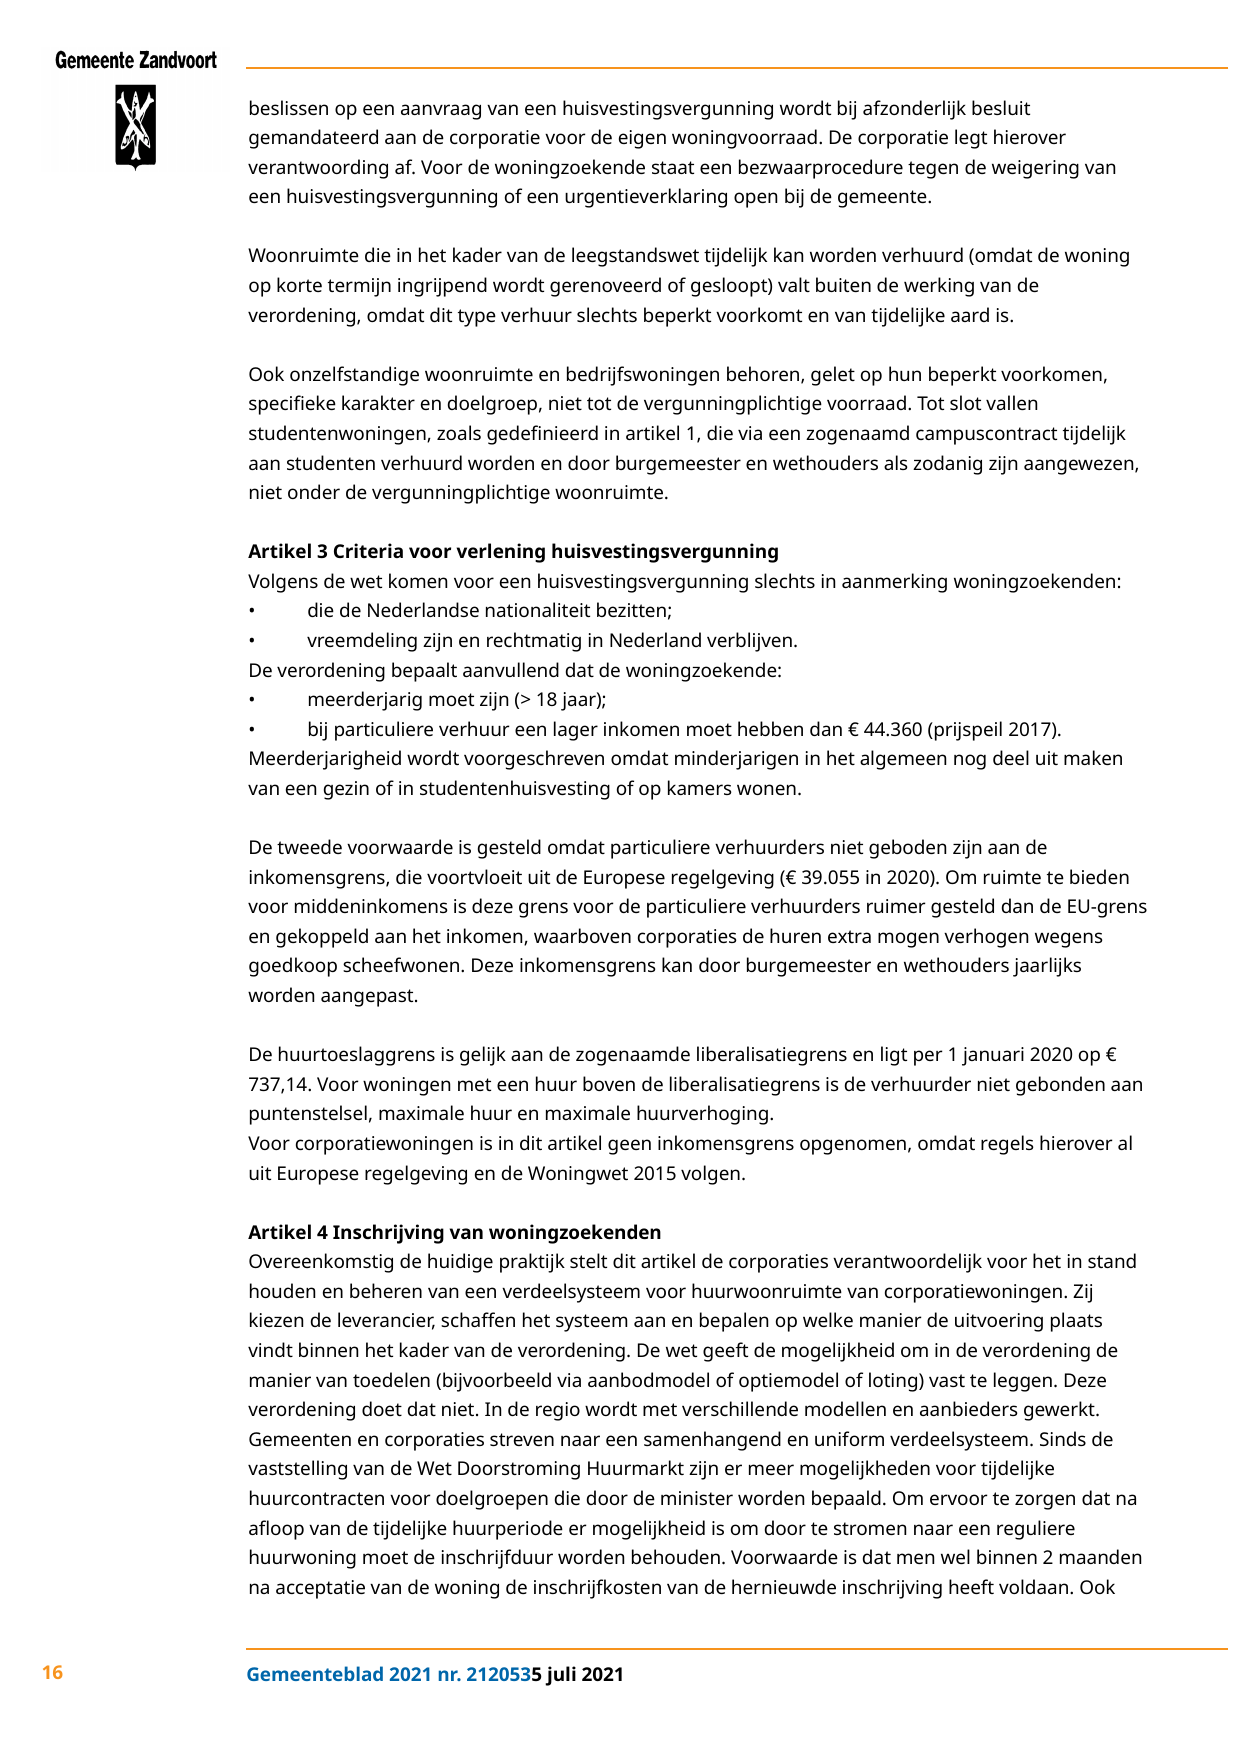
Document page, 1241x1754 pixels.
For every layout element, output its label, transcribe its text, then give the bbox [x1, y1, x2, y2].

text De huurtoeslaggrens is gelijk aan de zogenaamde liberalisatiegrens en ligt per 1 januari 2020 op € 737,14. Voor woningen met een huur boven de liberalisatiegrens is de verhuurder niet gebonden aan puntenstelsel, maximale huur en maximale huurverhoging. [248, 1041, 1152, 1126]
text Woonruimte die in het kader van de leegstandswet tijdelijk kan worden verhuurd (omdat de woning op korte termijn ingrijpend wordt gerenoveerd of gesloopt) valt buiten de werking van de verordening, omdat dit type verhuur slechts beperkt voorkomt en van tijdelijke aard is. [248, 243, 1152, 328]
text Artikel 4 Inschrijving van woningzoekenden [248, 1219, 1152, 1245]
list vreemdeling zijn en rechtmatig in Nederland verblijven. [248, 627, 1152, 653]
text Meerderjarigheid wordt voorgeschreven omdat minderjarigen in het algemeen nog deel uit maken van een gezin of in studentenhuisvesting of op kamers wonen. [248, 746, 1152, 801]
text Volgens de wet komen voor een huisvestingsvergunning slechts in aanmerking woningzoekenden: [248, 568, 1152, 594]
text De tweede voorwaarde is gesteld omdat particuliere verhuurders niet geboden zijn aan de inkomensgrens, die voortvloeit uit de Europese regelgeving (€ 39.055 in 2020). Om ruimte te bieden voor middeninkomens is deze grens voor de particuliere verhuurders ruimer gesteld dan de EU-grens en gekoppeld aan het inkomen, waarboven corporaties de huren extra mogen verhogen wegens goedkoop scheefwonen. Deze inkomensgrens kan door burgemeester en wethouders jaarlijks worden aangepast. [248, 834, 1152, 1008]
list die de Nederlandse nationaliteit bezitten; [248, 598, 1152, 623]
list meerderjarig moet zijn (> 18 jaar); [248, 686, 1152, 712]
text De verordening bepaalt aanvullend dat de woningzoekende: [248, 657, 1152, 683]
list bij particuliere verhuur een lager inkomen moet hebben dan € 44.360 (prijspeil 2017). [248, 716, 1152, 742]
text Artikel 3 Criteria voor verlening huisvestingsvergunning [248, 538, 1152, 564]
text Gemeenten en corporaties streven naar een samenhangend en uniform verdeelsysteem. Sinds de vaststelling van de Wet Doorstroming Huurmarkt zijn er meer mogelijkheden voor tijdelijke huurcontracten voor doelgroepen die door de minister worden bepaald. Om ervoor te zorgen dat na afloop van de tijdelijke huurperiode er mogelijkheid is om door te stromen naar een reguliere huurwoning moet de inschrijfduur worden behouden. Voorwaarde is dat men wel binnen 2 maanden na acceptatie van de woning de inschrijfkosten van de hernieuwde inschrijving heeft voldaan. Ook [248, 1426, 1152, 1600]
text Overeenkomstig de huidige praktijk stelt dit artikel de corporaties verantwoordelijk voor het in stand houden en beheren van een verdeelsysteem voor huurwoonruimte van corporatiewoningen. Zij kiezen de leverancier, schaffen het systeem aan en bepalen op welke manier de uitvoering plaats vindt binnen het kader van de verordening. De wet geeft de mogelijkheid om in de verordening de manier van toedelen (bijvoorbeeld via aanbodmodel of optiemodel of loting) vast te leggen. Deze verordening doet dat niet. In de regio wordt met verschillende modellen en aanbieders gewerkt. [248, 1248, 1152, 1422]
picture [41, 47, 231, 172]
text beslissen op een aanvraag van een huisvestingsvergunning wordt bij afzonderlijk besluit gemandateerd aan de corporatie voor de eigen woningvoorraad. De corporatie legt hierover verantwoording af. Voor de woningzoekende staat een bezwaarprocedure tegen de weigering van een huisvestingsvergunning of een urgentieverklaring open bij de gemeente. [248, 95, 1152, 209]
text Ook onzelfstandige woonruimte en bedrijfswoningen behoren, gelet op hun beperkt voorkomen, specifieke karakter en doelgroep, niet tot de vergunningplichtige voorraad. Tot slot vallen studentenwoningen, zoals gedefinieerd in artikel 1, die via een zogenaamd campuscontract tijdelijk aan studenten verhuurd worden en door burgemeester en wethouders als zodanig zijn aangewezen, niet onder de vergunningplichtige woonruimte. [248, 361, 1152, 505]
text Voor corporatiewoningen is in dit artikel geen inkomensgrens opgenomen, omdat regels hierover al uit Europese regelgeving en de Woningwet 2015 volgen. [248, 1130, 1152, 1186]
